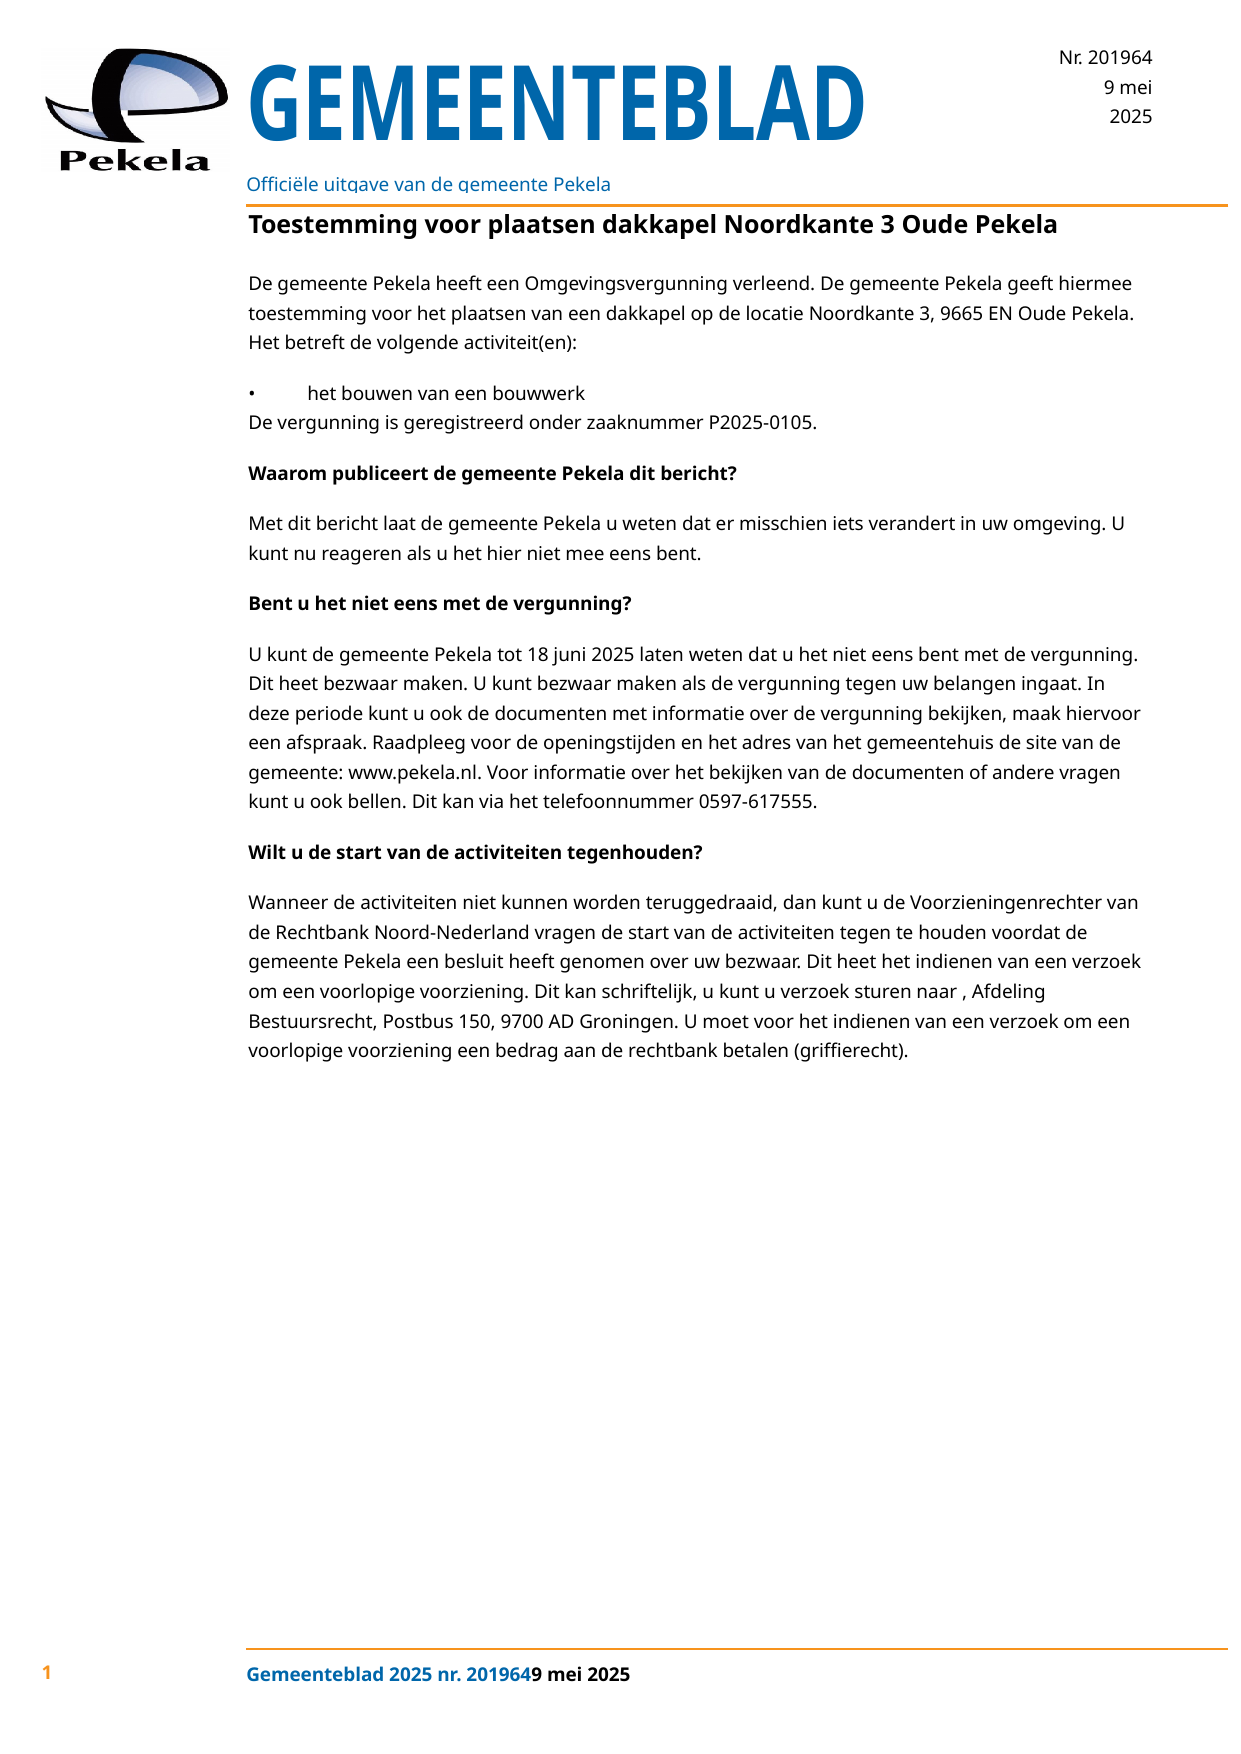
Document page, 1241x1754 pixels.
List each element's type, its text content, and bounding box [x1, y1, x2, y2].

text Waarom publiceert de gemeente Pekela dit bericht? [248, 460, 1152, 486]
text Met dit bericht laat de gemeente Pekela u weten dat er misschien iets verandert in uw omgeving. U kunt nu reageren als u het hier niet mee eens bent. [248, 510, 1152, 566]
list het bouwen van een bouwwerk [248, 380, 1152, 406]
text Bent u het niet eens met de vergunning? [248, 590, 1152, 616]
text Wilt u de start van de activiteiten tegenhouden? [248, 839, 1152, 865]
picture [41, 47, 231, 172]
text De vergunning is geregistreerd onder zaaknummer P2025-0105. [248, 409, 1152, 435]
text U kunt de gemeente Pekela tot 18 juni 2025 laten weten dat u het niet eens bent met de vergunning. Dit heet bezwaar maken. U kunt bezwaar maken als de vergunning tegen uw belangen ingaat. In deze periode kunt u ook de documenten met informatie over de vergunning bekijken, maak hiervoor een afspraak. Raadpleeg voor de openingstijden en het adres van het gemeentehuis de site van de gemeente: www.pekela.nl. Voor informatie over het bekijken van de documenten of andere vragen kunt u ook bellen. Dit kan via het telefoonnummer 0597-617555. [248, 641, 1152, 814]
text Wanneer de activiteiten niet kunnen worden teruggedraaid, dan kunt u de Voorzieningenrechter van de Rechtbank Noord-Nederland vragen de start van de activiteiten tegen te houden voordat de gemeente Pekela een besluit heeft genomen over uw bezwaar. Dit heet het indienen van een verzoek om een voorlopige voorziening. Dit kan schriftelijk, u kunt u verzoek sturen naar , Afdeling Bestuursrecht, Postbus 150, 9700 AD Groningen. U moet voor het indienen van een verzoek om een voorlopige voorziening een bedrag aan de rechtbank betalen (griffierecht). [248, 889, 1152, 1063]
text De gemeente Pekela heeft een Omgevingsvergunning verleend. De gemeente Pekela geeft hiermee toestemming voor het plaatsen van een dakkapel op de locatie Noordkante 3, 9665 EN Oude Pekela. Het betreft de volgende activiteit(en): [248, 270, 1152, 355]
text Toestemming voor plaatsen dakkapel Noordkante 3 Oude Pekela [248, 207, 1152, 241]
